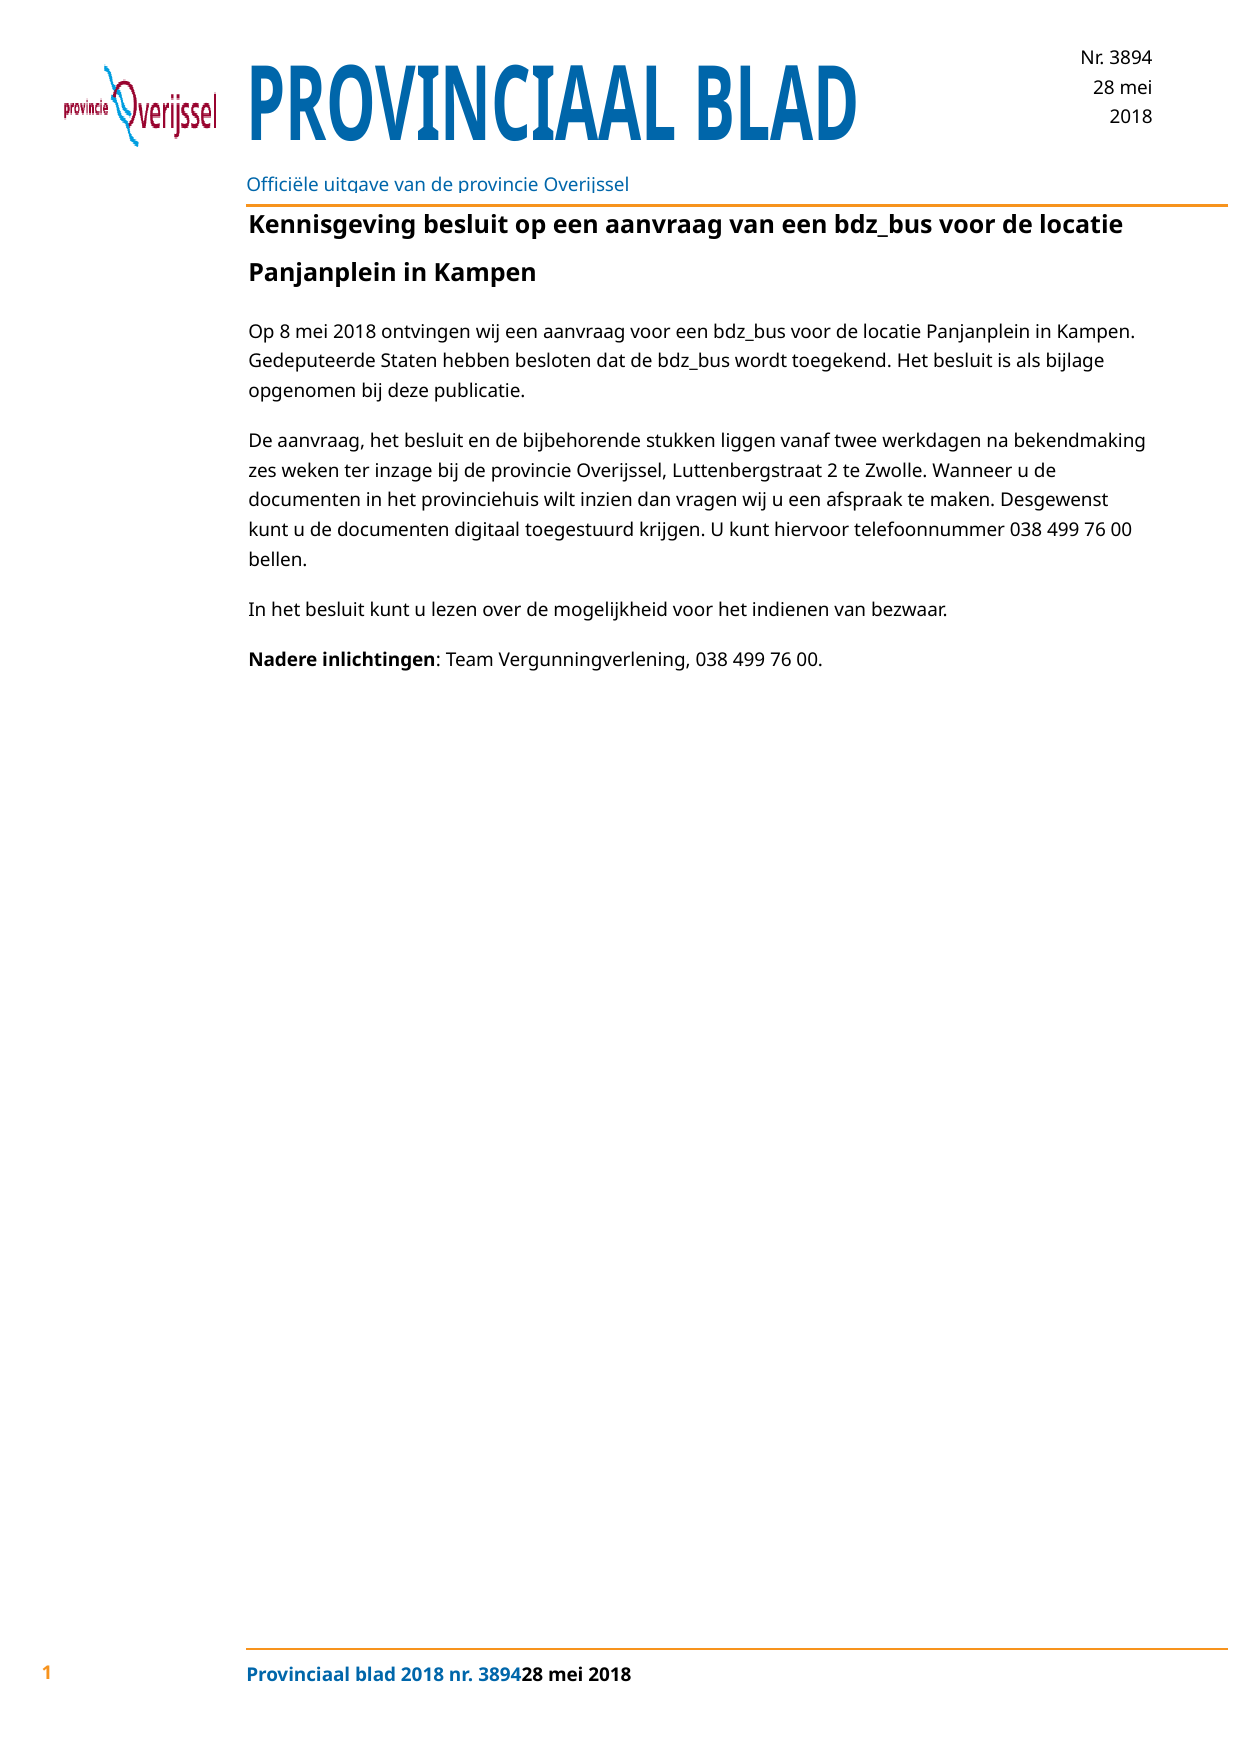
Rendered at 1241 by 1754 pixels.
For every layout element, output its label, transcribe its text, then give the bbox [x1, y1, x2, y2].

text In het besluit kunt u lezen over de mogelijkheid voor het indienen van bezwaar. [248, 596, 1152, 622]
picture [41, 47, 231, 172]
text Nadere inlichtingen: Team Vergunningverlening, 038 499 76 00. [248, 647, 1152, 672]
text De aanvraag, het besluit en de bijbehorende stukken liggen vanaf twee werkdagen na bekendmaking zes weken ter inzage bij de provincie Overijssel, Luttenbergstraat 2 te Zwolle. Wanneer u de documenten in het provinciehuis wilt inzien dan vragen wij u een afspraak te maken. Desgewenst kunt u de documenten digitaal toegestuurd krijgen. U kunt hiervoor telefoonnummer 038 499 76 00 bellen. [248, 427, 1152, 572]
text Op 8 mei 2018 ontvingen wij een aanvraag voor een bdz_bus voor de locatie Panjanplein in Kampen. Gedeputeerde Staten hebben besloten dat de bdz_bus wordt toegekend. Het besluit is als bijlage opgenomen bij deze publicatie. [248, 318, 1152, 403]
text Kennisgeving besluit op een aanvraag van een bdz_bus voor de locatie Panjanplein in Kampen [248, 207, 1152, 288]
